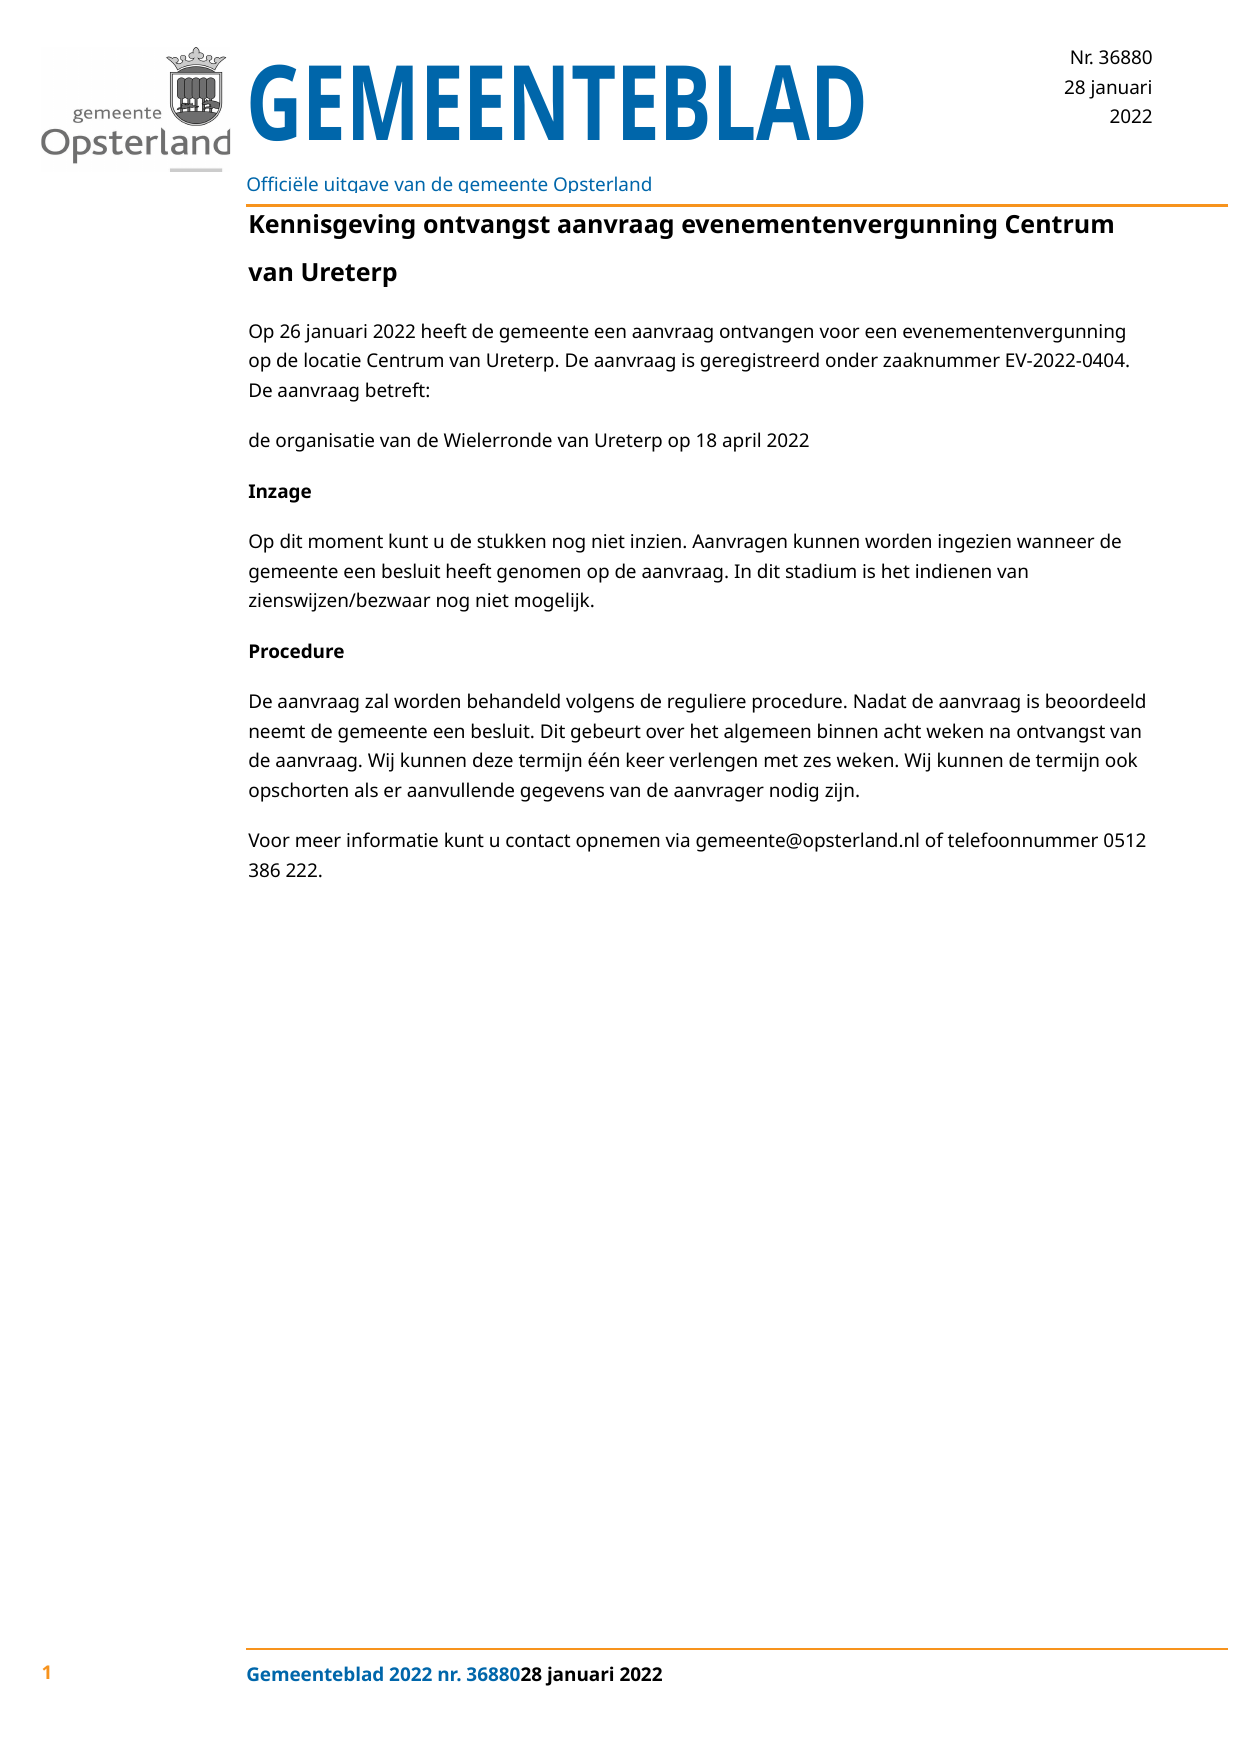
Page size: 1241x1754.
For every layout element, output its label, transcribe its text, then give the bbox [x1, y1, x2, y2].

text De aanvraag zal worden behandeld volgens de reguliere procedure. Nadat de aanvraag is beoordeeld neemt de gemeente een besluit. Dit gebeurt over het algemeen binnen acht weken na ontvangst van de aanvraag. Wij kunnen deze termijn één keer verlengen met zes weken. Wij kunnen de termijn ook opschorten als er aanvullende gegevens van de aanvrager nodig zijn. [248, 688, 1152, 803]
text Kennisgeving ontvangst aanvraag evenementenvergunning Centrum van Ureterp [248, 207, 1152, 288]
text Voor meer informatie kunt u contact opnemen via gemeente@opsterland.nl of telefoonnummer 0512 386 222. [248, 827, 1152, 883]
text Inzage [248, 478, 1152, 504]
text Op dit moment kunt u de stukken nog niet inzien. Aanvragen kunnen worden ingezien wanneer de gemeente een besluit heeft genomen op de aanvraag. In dit stadium is het indienen van zienswijzen/bezwaar nog niet mogelijk. [248, 528, 1152, 613]
picture [41, 47, 231, 172]
text Procedure [248, 638, 1152, 664]
text Op 26 januari 2022 heeft de gemeente een aanvraag ontvangen voor een evenementenvergunning op de locatie Centrum van Ureterp. De aanvraag is geregistreerd onder zaaknummer EV-2022-0404. De aanvraag betreft: [248, 318, 1152, 403]
text de organisatie van de Wielerronde van Ureterp op 18 april 2022 [248, 427, 1152, 453]
